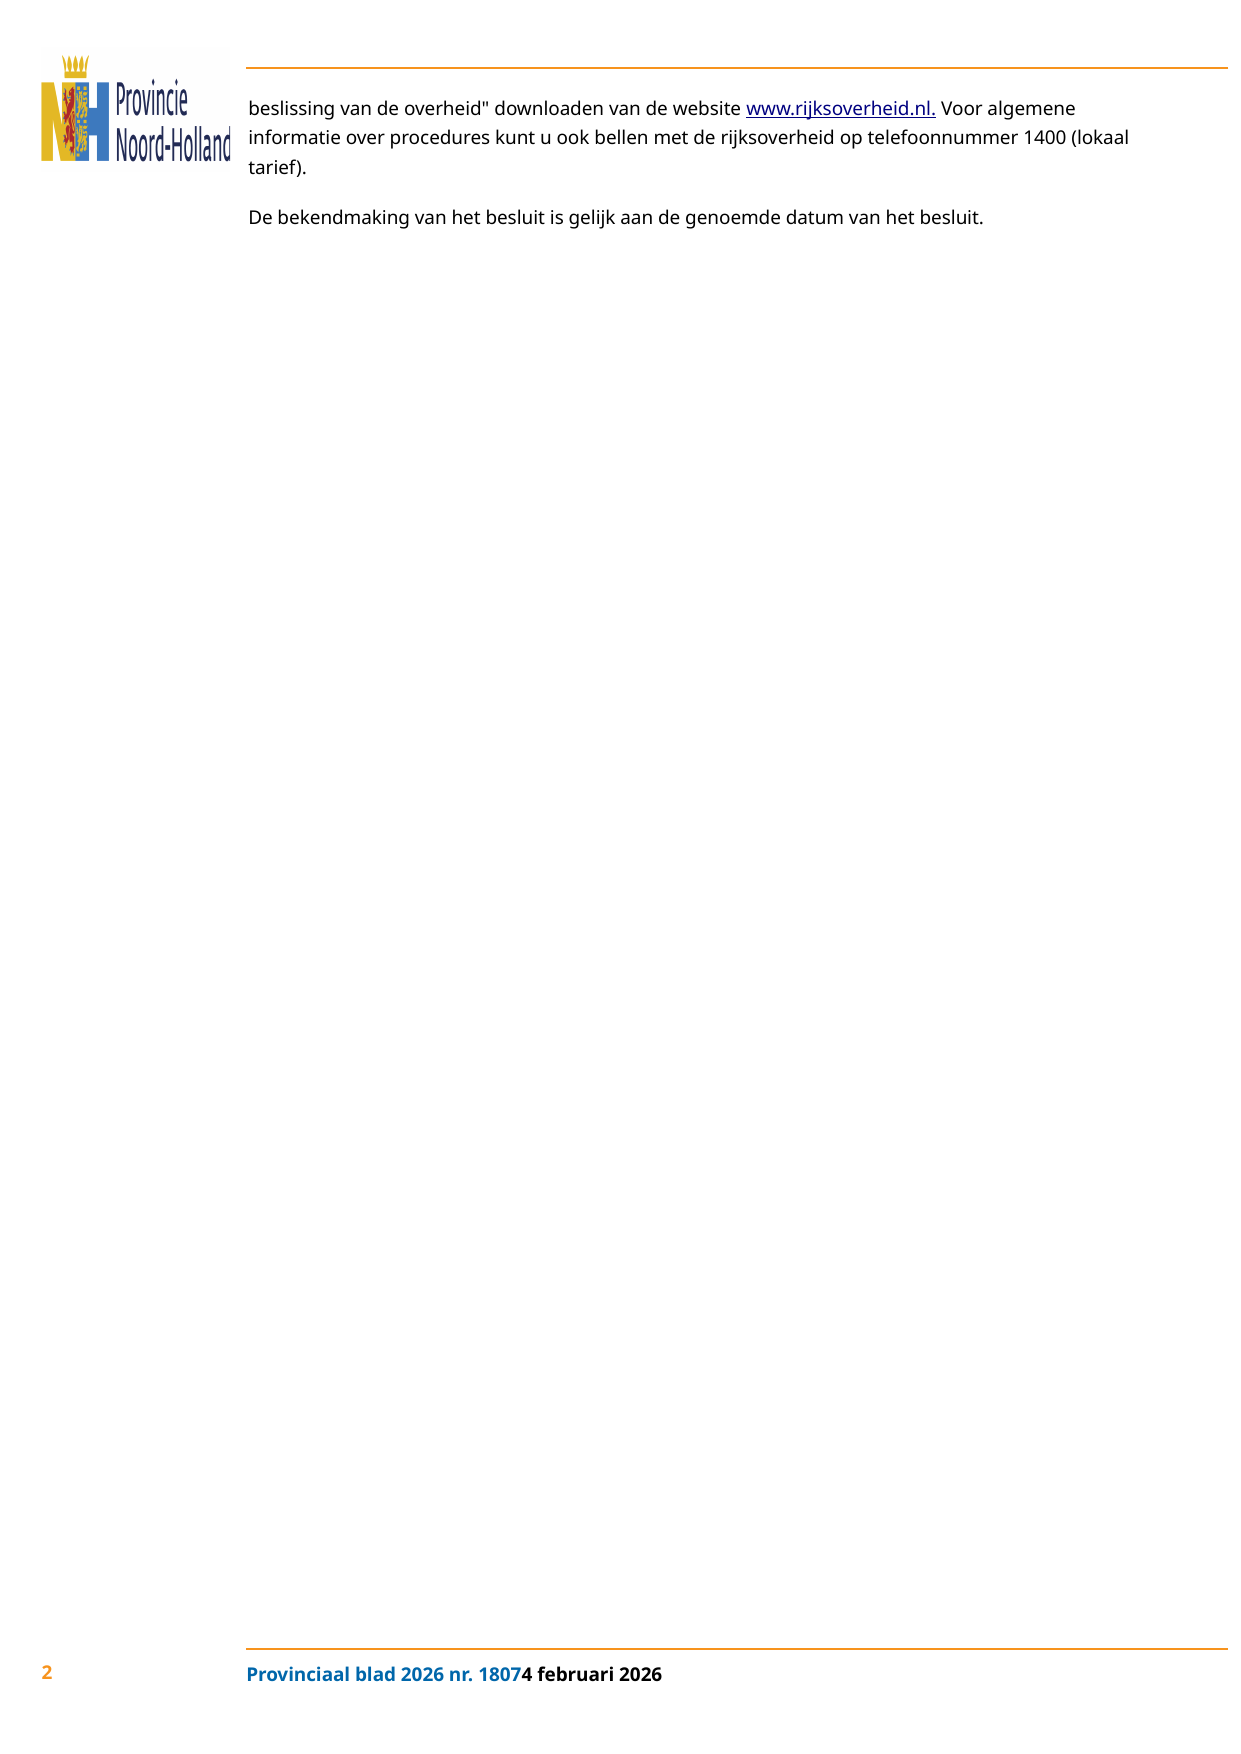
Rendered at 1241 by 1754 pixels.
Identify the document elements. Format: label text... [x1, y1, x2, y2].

text De bekendmaking van het besluit is gelijk aan de genoemde datum van het besluit. [248, 204, 1152, 230]
text beslissing van de overheid" downloaden van de website www.rijksoverheid.nl. Voor algemene informatie over procedures kunt u ook bellen met de rijksoverheid op telefoonnummer 1400 (lokaal tarief). [248, 95, 1152, 180]
picture [41, 47, 231, 172]
